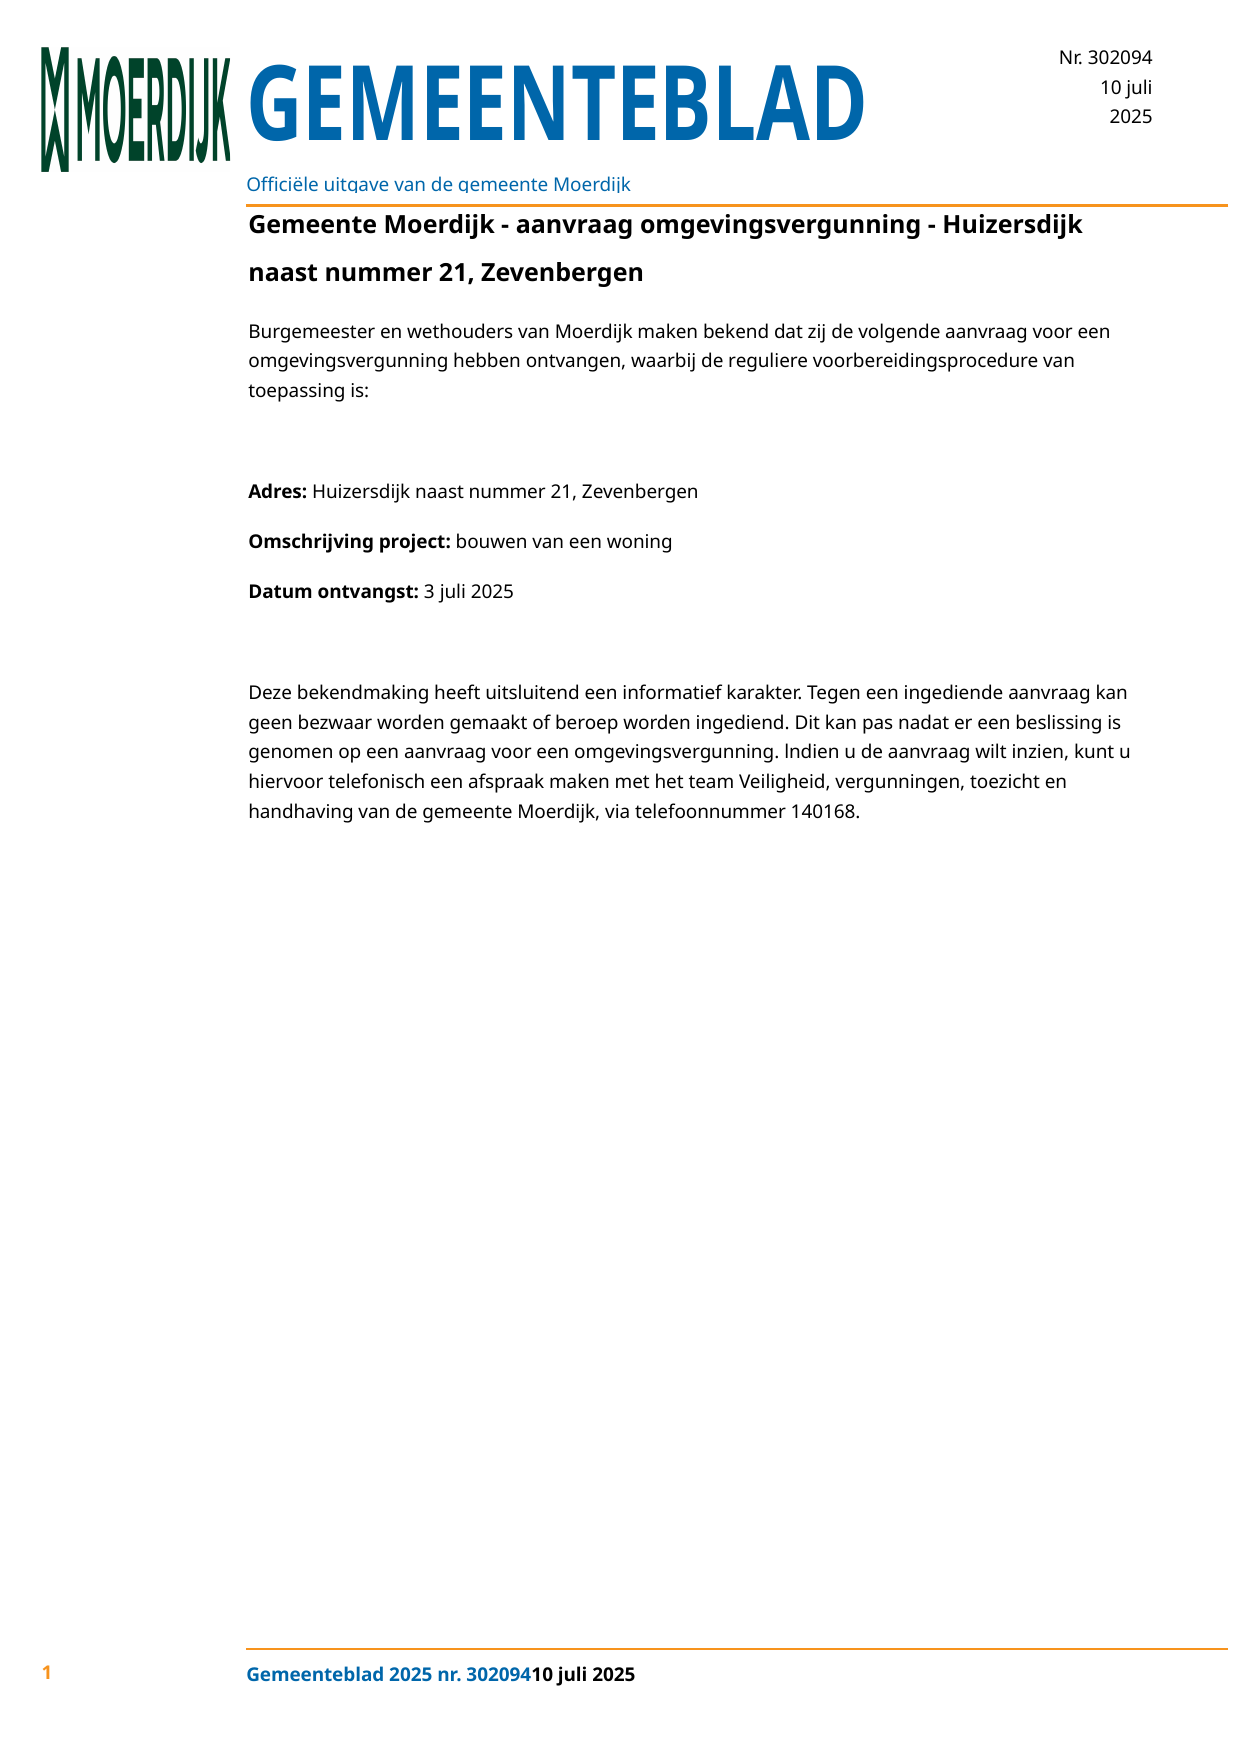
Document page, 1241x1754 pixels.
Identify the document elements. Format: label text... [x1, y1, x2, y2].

text Datum ontvangst: 3 juli 2025 [248, 579, 1152, 604]
text Adres: Huizersdijk naast nummer 21, Zevenbergen [248, 478, 1152, 504]
text Deze bekendmaking heeft uitsluitend een informatief karakter. Tegen een ingediende aanvraag kan geen bezwaar worden gemaakt of beroep worden ingediend. Dit kan pas nadat er een beslissing is genomen op een aanvraag voor een omgevingsvergunning. lndien u de aanvraag wilt inzien, kunt u hiervoor telefonisch een afspraak maken met het team Veiligheid, vergunningen, toezicht en handhaving van de gemeente Moerdijk, via telefoonnummer 140168. [248, 679, 1152, 824]
picture [41, 47, 231, 172]
text Burgemeester en wethouders van Moerdijk maken bekend dat zij de volgende aanvraag voor een omgevingsvergunning hebben ontvangen, waarbij de reguliere voorbereidingsprocedure van toepassing is: [248, 318, 1152, 403]
text Omschrijving project: bouwen van een woning [248, 528, 1152, 554]
text Gemeente Moerdijk - aanvraag omgevingsvergunning - Huizersdijk naast nummer 21, Zevenbergen [248, 207, 1152, 288]
